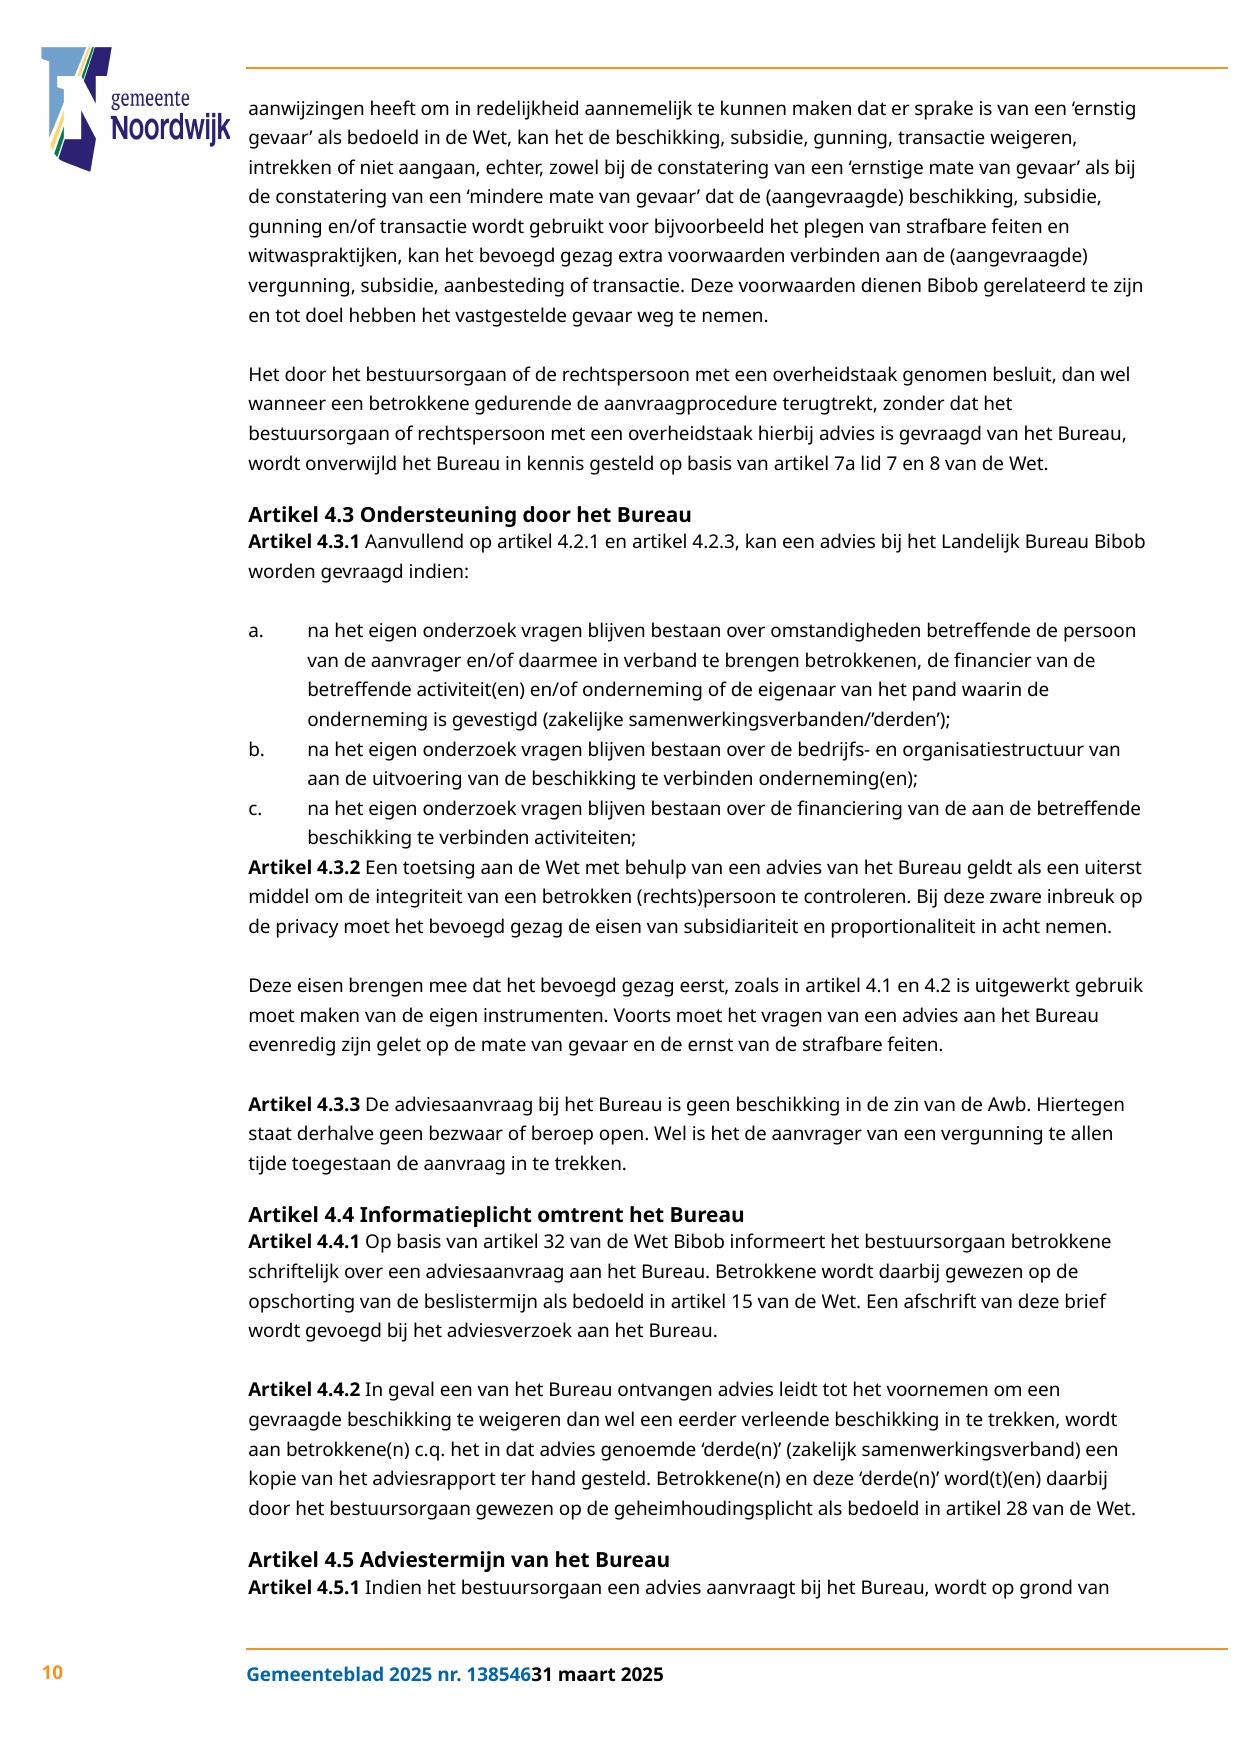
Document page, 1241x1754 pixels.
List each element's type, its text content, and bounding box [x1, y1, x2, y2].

text Artikel 4.5.1 Indien het bestuursorgaan een advies aanvraagt bij het Bureau, wordt op grond van [248, 1574, 1152, 1599]
picture [41, 47, 231, 172]
text Artikel 4.4.2 In geval een van het Bureau ontvangen advies leidt tot het voornemen om een gevraagde beschikking te weigeren dan wel een eerder verleende beschikking in te trekken, wordt aan betrokkene(n) c.q. het in dat advies genoemde ‘derde(n)’ (zakelijk samenwerkingsverband) een kopie van het adviesrapport ter hand gesteld. Betrokkene(n) en deze ‘derde(n)’ word(t)(en) daarbij door het bestuursorgaan gewezen op de geheimhoudingsplicht als bedoeld in artikel 28 van de Wet. [248, 1377, 1152, 1521]
text Artikel 4.3.2 Een toetsing aan de Wet met behulp van een advies van het Bureau geldt als een uiterst middel om de integriteit van een betrokken (rechts)persoon te controleren. Bij deze zware inbreuk op de privacy moet het bevoegd gezag de eisen van subsidiariteit en proportionaliteit in acht nemen. [248, 854, 1152, 939]
text Artikel 4.5 Adviestermijn van het Bureau [248, 1545, 1152, 1574]
text Het door het bestuursorgaan of de rechtspersoon met een overheidstaak genomen besluit, dan wel wanneer een betrokkene gedurende de aanvraagprocedure terugtrekt, zonder dat het bestuursorgaan of rechtspersoon met een overheidstaak hierbij advies is gevraagd van het Bureau, wordt onverwijld het Bureau in kennis gesteld op basis van artikel 7a lid 7 en 8 van de Wet. [248, 361, 1152, 476]
list na het eigen onderzoek vragen blijven bestaan over de financiering van de aan de betreffende beschikking te verbinden activiteiten; [248, 795, 1152, 850]
text Artikel 4.3.3 De adviesaanvraag bij het Bureau is geen beschikking in de zin van de Awb. Hiertegen staat derhalve geen bezwaar of beroep open. Wel is het de aanvrager van een vergunning te allen tijde toegestaan de aanvraag in te trekken. [248, 1091, 1152, 1176]
text Artikel 4.3.1 Aanvullend op artikel 4.2.1 en artikel 4.2.3, kan een advies bij het Landelijk Bureau Bibob worden gevraagd indien: [248, 529, 1152, 584]
list na het eigen onderzoek vragen blijven bestaan over de bedrijfs- en organisatiestructuur van aan de uitvoering van de beschikking te verbinden onderneming(en); [248, 736, 1152, 791]
list na het eigen onderzoek vragen blijven bestaan over omstandigheden betreffende de persoon van de aanvrager en/of daarmee in verband te brengen betrokkenen, de financier van de betreffende activiteit(en) en/of onderneming of de eigenaar van het pand waarin de onderneming is gevestigd (zakelijke samenwerkingsverbanden/’derden’); [248, 617, 1152, 732]
text Artikel 4.4.1 Op basis van artikel 32 van de Wet Bibob informeert het bestuursorgaan betrokkene schriftelijk over een adviesaanvraag aan het Bureau. Betrokkene wordt daarbij gewezen op de opschorting van de beslistermijn als bedoeld in artikel 15 van de Wet. Een afschrift van deze brief wordt gevoegd bij het adviesverzoek aan het Bureau. [248, 1229, 1152, 1343]
text Deze eisen brengen mee dat het bevoegd gezag eerst, zoals in artikel 4.1 en 4.2 is uitgewerkt gebruik moet maken van de eigen instrumenten. Voorts moet het vragen van een advies aan het Bureau evenredig zijn gelet op de mate van gevaar en de ernst van de strafbare feiten. [248, 972, 1152, 1057]
text Artikel 4.3 Ondersteuning door het Bureau [248, 500, 1152, 529]
text Artikel 4.4 Informatieplicht omtrent het Bureau [248, 1200, 1152, 1229]
text aanwijzingen heeft om in redelijkheid aannemelijk te kunnen maken dat er sprake is van een ‘ernstig gevaar’ als bedoeld in de Wet, kan het de beschikking, subsidie, gunning, transactie weigeren, intrekken of niet aangaan, echter, zowel bij de constatering van een ‘ernstige mate van gevaar’ als bij de constatering van een ‘mindere mate van gevaar’ dat de (aangevraagde) beschikking, subsidie, gunning en/of transactie wordt gebruikt voor bijvoorbeeld het plegen van strafbare feiten en witwaspraktijken, kan het bevoegd gezag extra voorwaarden verbinden aan de (aangevraagde) vergunning, subsidie, aanbesteding of transactie. Deze voorwaarden dienen Bibob gerelateerd te zijn en tot doel hebben het vastgestelde gevaar weg te nemen. [248, 95, 1152, 328]
